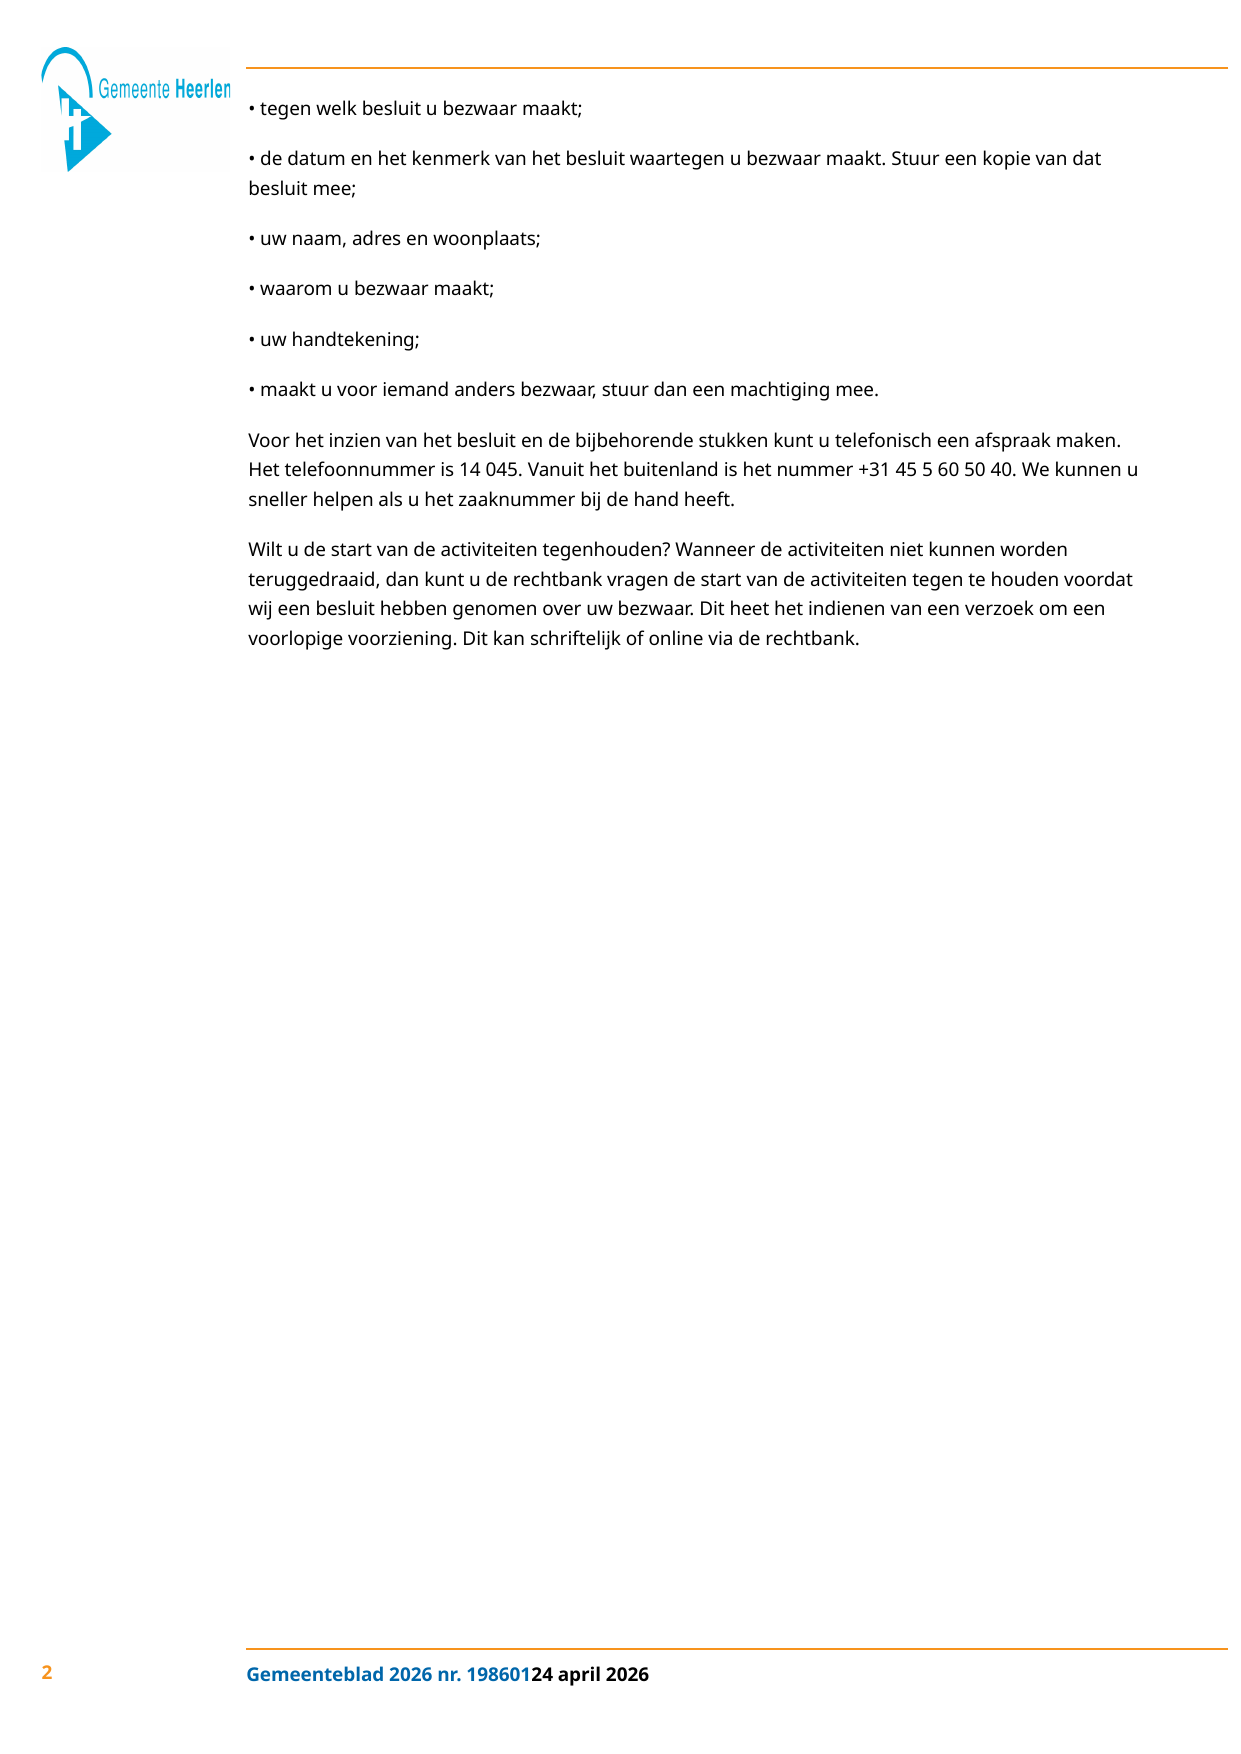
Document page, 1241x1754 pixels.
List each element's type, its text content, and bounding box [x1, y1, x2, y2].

text • de datum en het kenmerk van het besluit waartegen u bezwaar maakt. Stuur een kopie van dat besluit mee; [248, 145, 1152, 201]
text • waarom u bezwaar maakt; [248, 276, 1152, 301]
picture [41, 47, 231, 172]
text Wilt u de start van de activiteiten tegenhouden? Wanneer de activiteiten niet kunnen worden teruggedraaid, dan kunt u de rechtbank vragen de start van de activiteiten tegen te houden voordat wij een besluit hebben genomen over uw bezwaar. Dit heet het indienen van een verzoek om een voorlopige voorziening. Dit kan schriftelijk of online via de rechtbank. [248, 536, 1152, 651]
text Voor het inzien van het besluit en de bijbehorende stukken kunt u telefonisch een afspraak maken. Het telefoonnummer is 14 045. Vanuit het buitenland is het nummer +31 45 5 60 50 40. We kunnen u sneller helpen als u het zaaknummer bij de hand heeft. [248, 427, 1152, 512]
text • uw handtekening; [248, 326, 1152, 352]
text • maakt u voor iemand anders bezwaar, stuur dan een machtiging mee. [248, 376, 1152, 402]
picture [41, 47, 59, 70]
text • uw naam, adres en woonplaats; [248, 225, 1152, 251]
text • tegen welk besluit u bezwaar maakt; [248, 95, 1152, 121]
